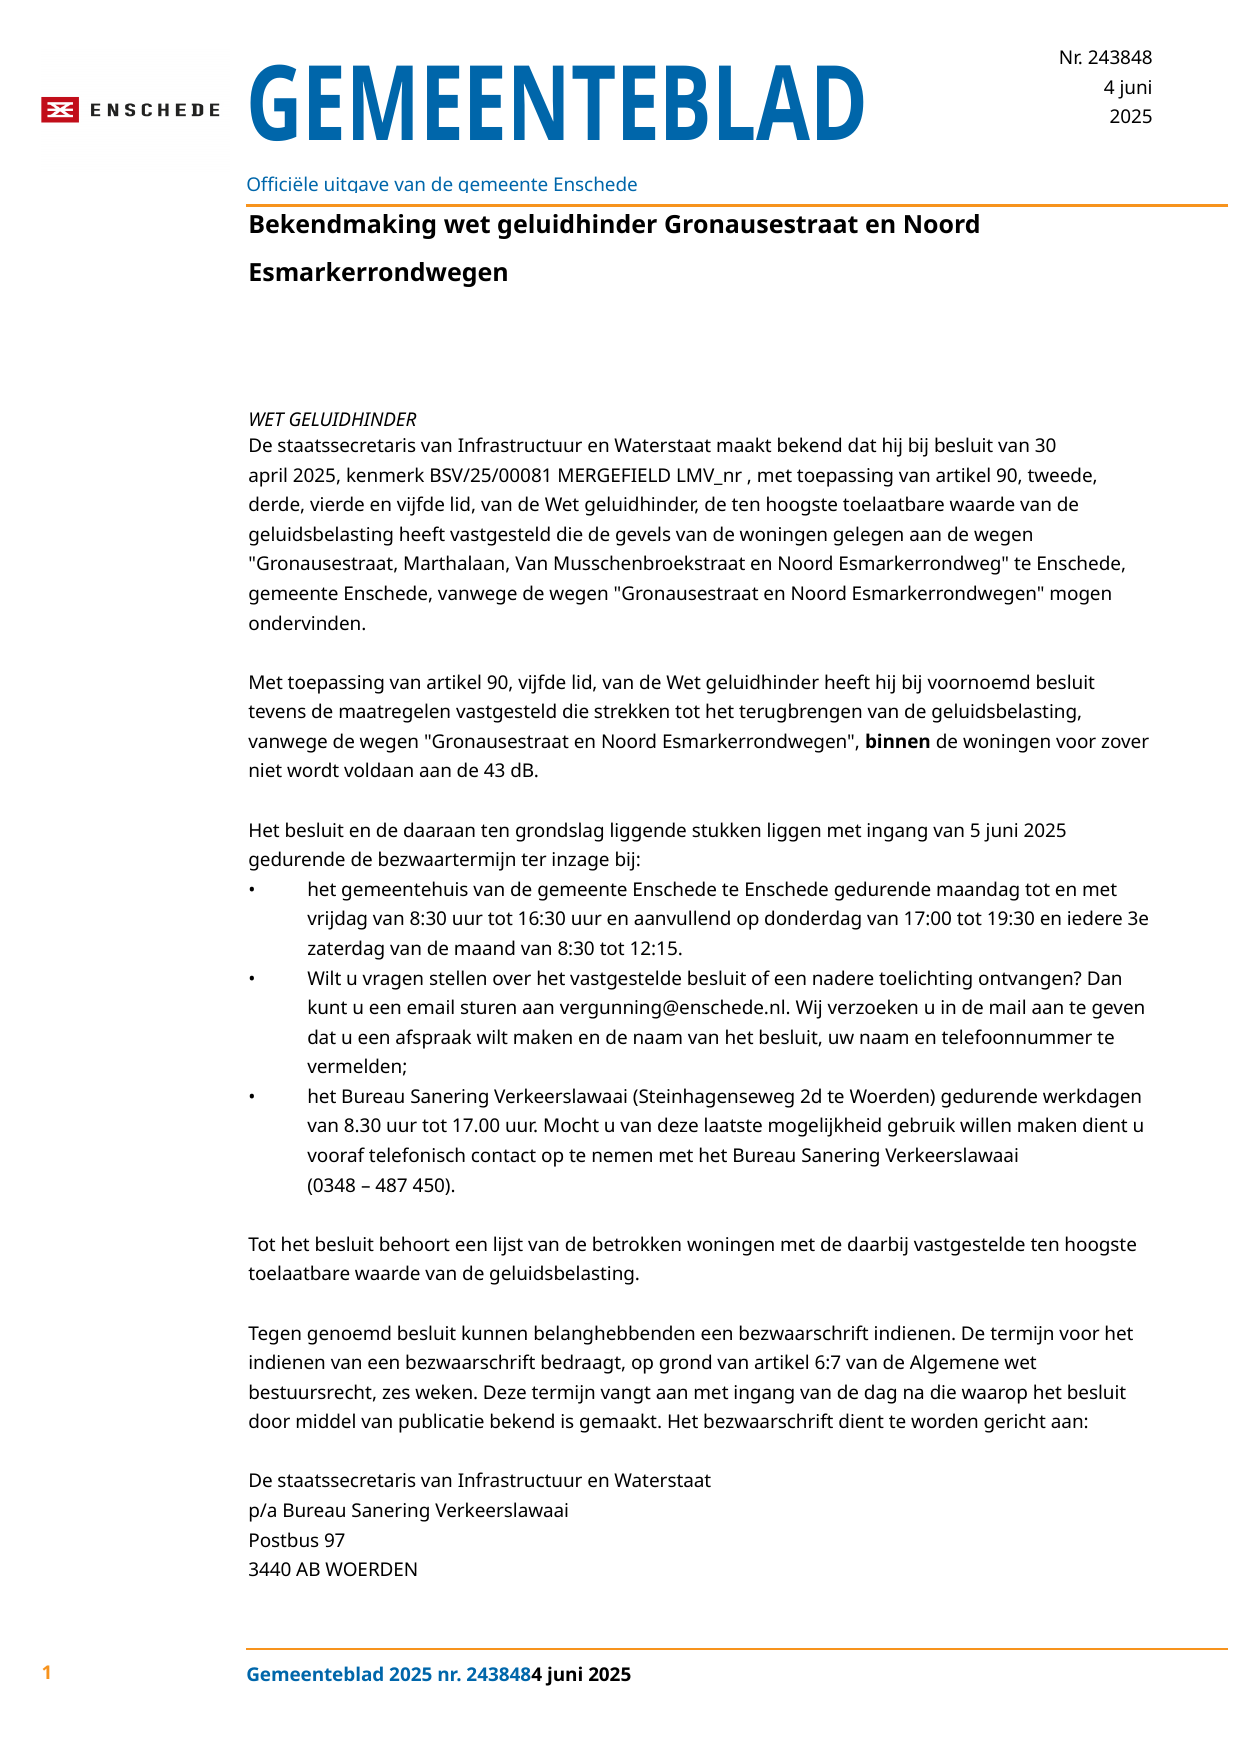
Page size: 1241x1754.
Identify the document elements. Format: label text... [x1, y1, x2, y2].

text Postbus 97 [248, 1527, 1152, 1552]
text De staatssecretaris van Infrastructuur en Waterstaat [248, 1468, 1152, 1493]
text Bekendmaking wet geluidhinder Gronausestraat en Noord Esmarkerrondwegen [248, 207, 1152, 288]
text De staatssecretaris van Infrastructuur en Waterstaat maakt bekend dat hij bij besluit van 30 april 2025, kenmerk BSV/25/00081 MERGEFIELD LMV_nr , met toepassing van artikel 90, tweede, derde, vierde en vijfde lid, van de Wet geluidhinder, de ten hoogste toelaatbare waarde van de geluidsbelasting heeft vastgesteld die de gevels van de woningen gelegen aan de wegen "Gronausestraat, Marthalaan, Van Musschenbroekstraat en Noord Esmarkerrondweg" te Enschede, gemeente Enschede, vanwege de wegen "Gronausestraat en Noord Esmarkerrondwegen" mogen ondervinden. [248, 432, 1152, 635]
text Tot het besluit behoort een lijst van de betrokken woningen met de daarbij vastgestelde ten hoogste toelaatbare waarde van de geluidsbelasting. [248, 1231, 1152, 1286]
text Het besluit en de daaraan ten grondslag liggende stukken liggen met ingang van 5 juni 2025 gedurende de bezwaartermijn ter inzage bij: [248, 817, 1152, 872]
text Tegen genoemd besluit kunnen belanghebbenden een bezwaarschrift indienen. De termijn voor het indienen van een bezwaarschrift bedraagt, op grond van artikel 6:7 van de Algemene wet bestuursrecht, zes weken. Deze termijn vangt aan met ingang van de dag na die waarop het besluit door middel van publicatie bekend is gemaakt. Het bezwaarschrift dient te worden gericht aan: [248, 1320, 1152, 1434]
text WET GELUIDHINDER [248, 406, 1152, 432]
picture [41, 47, 231, 172]
list het Bureau Sanering Verkeerslawaai (Steinhagenseweg 2d te Woerden) gedurende werkdagen van 8.30 uur tot 17.00 uur. Mocht u van deze laatste mogelijkheid gebruik willen maken dient u vooraf telefonisch contact op te nemen met het Bureau Sanering Verkeerslawaai (0348 – 487 450). [248, 1083, 1152, 1197]
text p/a Bureau Sanering Verkeerslawaai [248, 1497, 1152, 1523]
text 3440 AB WOERDEN [248, 1556, 1152, 1582]
list Wilt u vragen stellen over het vastgestelde besluit of een nadere toelichting ontvangen? Dan kunt u een email sturen aan vergunning@enschede.nl. Wij verzoeken u in de mail aan te geven dat u een afspraak wilt maken en de naam van het besluit, uw naam en telefoonnummer te vermelden; [248, 965, 1152, 1079]
list het gemeentehuis van de gemeente Enschede te Enschede gedurende maandag tot en met vrijdag van 8:30 uur tot 16:30 uur en aanvullend op donderdag van 17:00 tot 19:30 en iedere 3e zaterdag van de maand van 8:30 tot 12:15. [248, 876, 1152, 961]
text Met toepassing van artikel 90, vijfde lid, van de Wet geluidhinder heeft hij bij voornoemd besluit tevens de maatregelen vastgesteld die strekken tot het terugbrengen van de geluidsbelasting, vanwege de wegen "Gronausestraat en Noord Esmarkerrondwegen", binnen de woningen voor zover niet wordt voldaan aan de 43 dB. [248, 669, 1152, 783]
